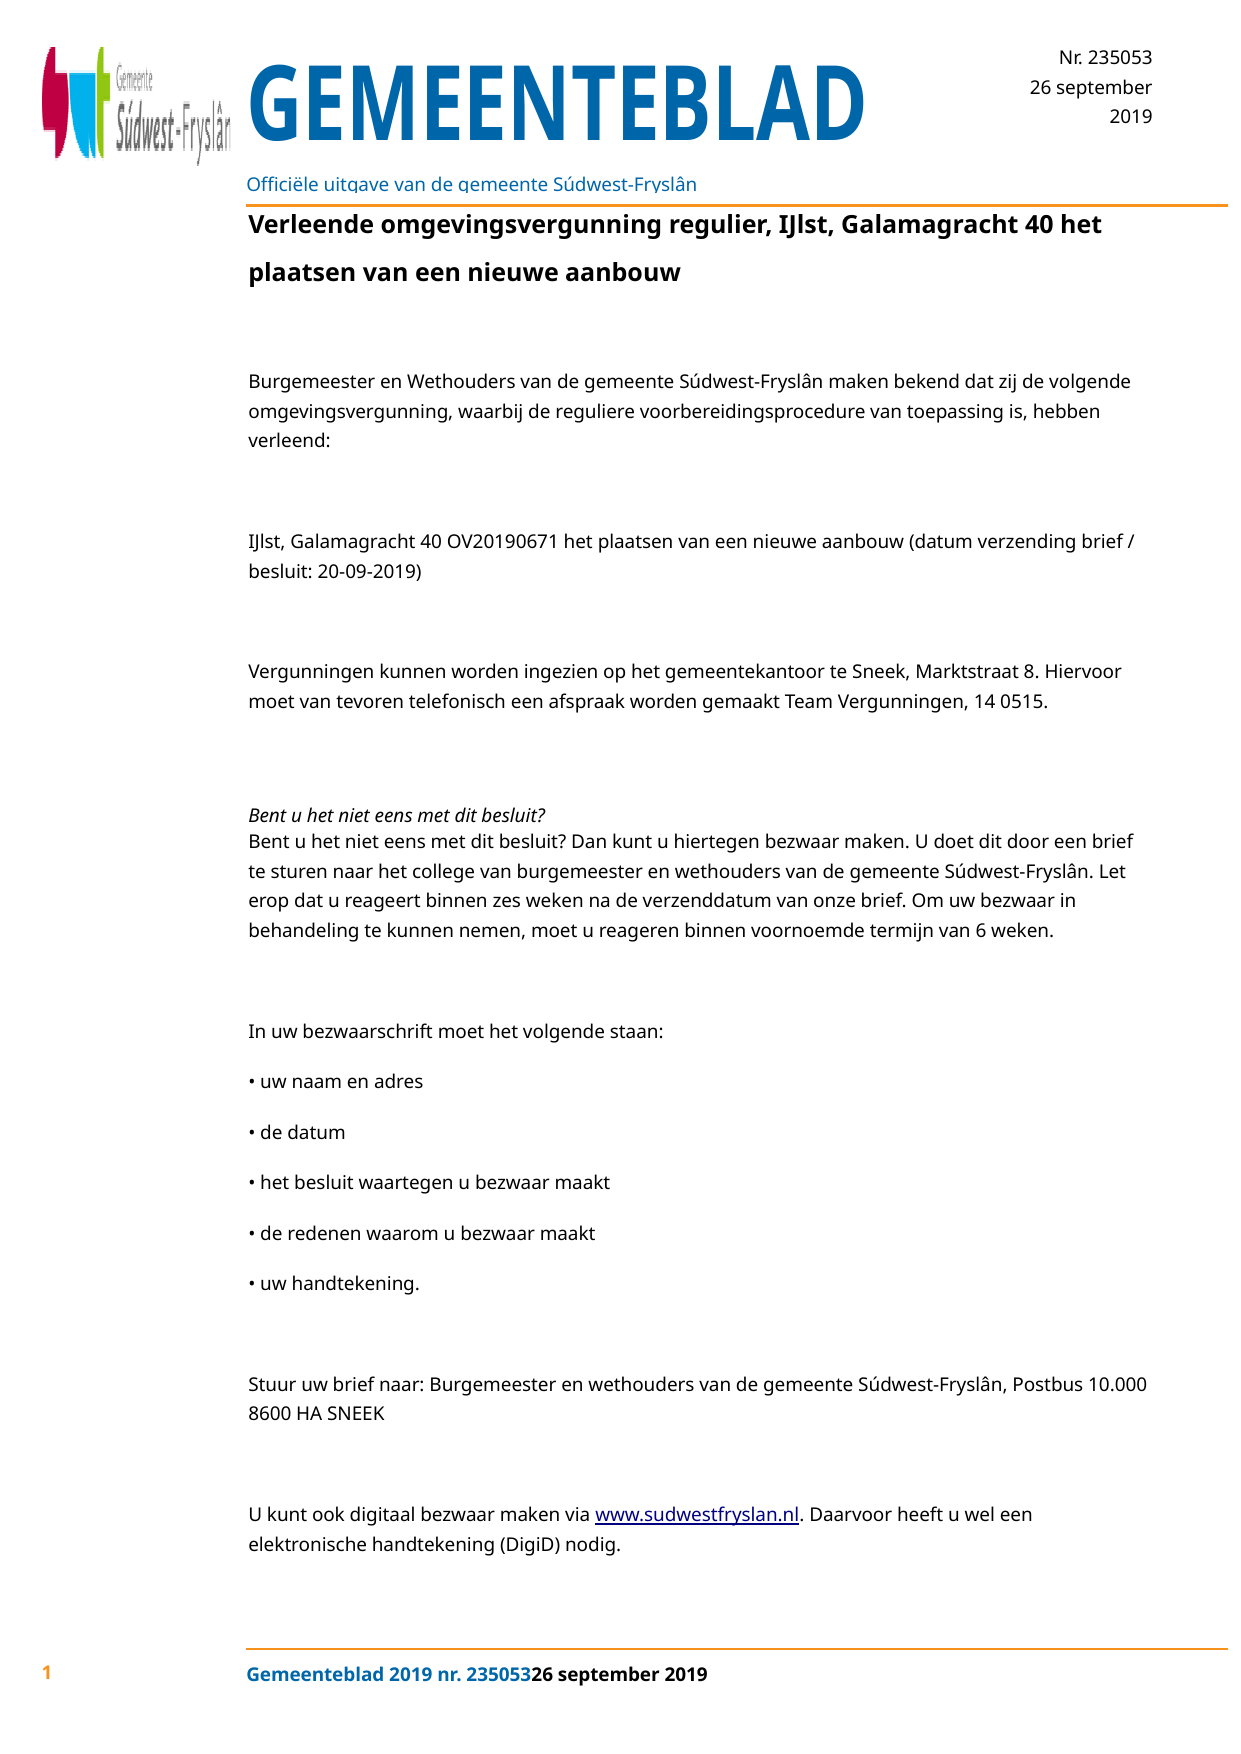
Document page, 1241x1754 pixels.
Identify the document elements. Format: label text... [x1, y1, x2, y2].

text Burgemeester en Wethouders van de gemeente Súdwest-Fryslân maken bekend dat zij de volgende omgevingsvergunning, waarbij de reguliere voorbereidingsprocedure van toepassing is, hebben verleend: [248, 368, 1152, 453]
text U kunt ook digitaal bezwaar maken via www.sudwestfryslan.nl. Daarvoor heeft u wel een elektronische handtekening (DigiD) nodig. [248, 1501, 1152, 1557]
picture [41, 47, 231, 172]
text • uw handtekening. [248, 1270, 1152, 1296]
text Bent u het niet eens met dit besluit? [248, 803, 1152, 828]
text In uw bezwaarschrift moet het volgende staan: [248, 1018, 1152, 1044]
text Vergunningen kunnen worden ingezien op het gemeentekantoor te Sneek, Marktstraat 8. Hiervoor moet van tevoren telefonisch een afspraak worden gemaakt Team Vergunningen, 14 0515. [248, 659, 1152, 714]
text • de redenen waarom u bezwaar maakt [248, 1220, 1152, 1245]
text Stuur uw brief naar: Burgemeester en wethouders van de gemeente Súdwest-Fryslân, Postbus 10.000 8600 HA SNEEK [248, 1371, 1152, 1426]
text • de datum [248, 1119, 1152, 1144]
text Verleende omgevingsvergunning regulier, IJlst, Galamagracht 40 het plaatsen van een nieuwe aanbouw [248, 207, 1152, 288]
text • het besluit waartegen u bezwaar maakt [248, 1169, 1152, 1195]
text IJlst, Galamagracht 40 OV20190671 het plaatsen van een nieuwe aanbouw (datum verzending brief / besluit: 20-09-2019) [248, 528, 1152, 584]
text • uw naam en adres [248, 1068, 1152, 1094]
text Bent u het niet eens met dit besluit? Dan kunt u hiertegen bezwaar maken. U doet dit door een brief te sturen naar het college van burgemeester en wethouders van de gemeente Súdwest-Fryslân. Let erop dat u reageert binnen zes weken na de verzenddatum van onze brief. Om uw bezwaar in behandeling te kunnen nemen, moet u reageren binnen voornoemde termijn van 6 weken. [248, 828, 1152, 943]
